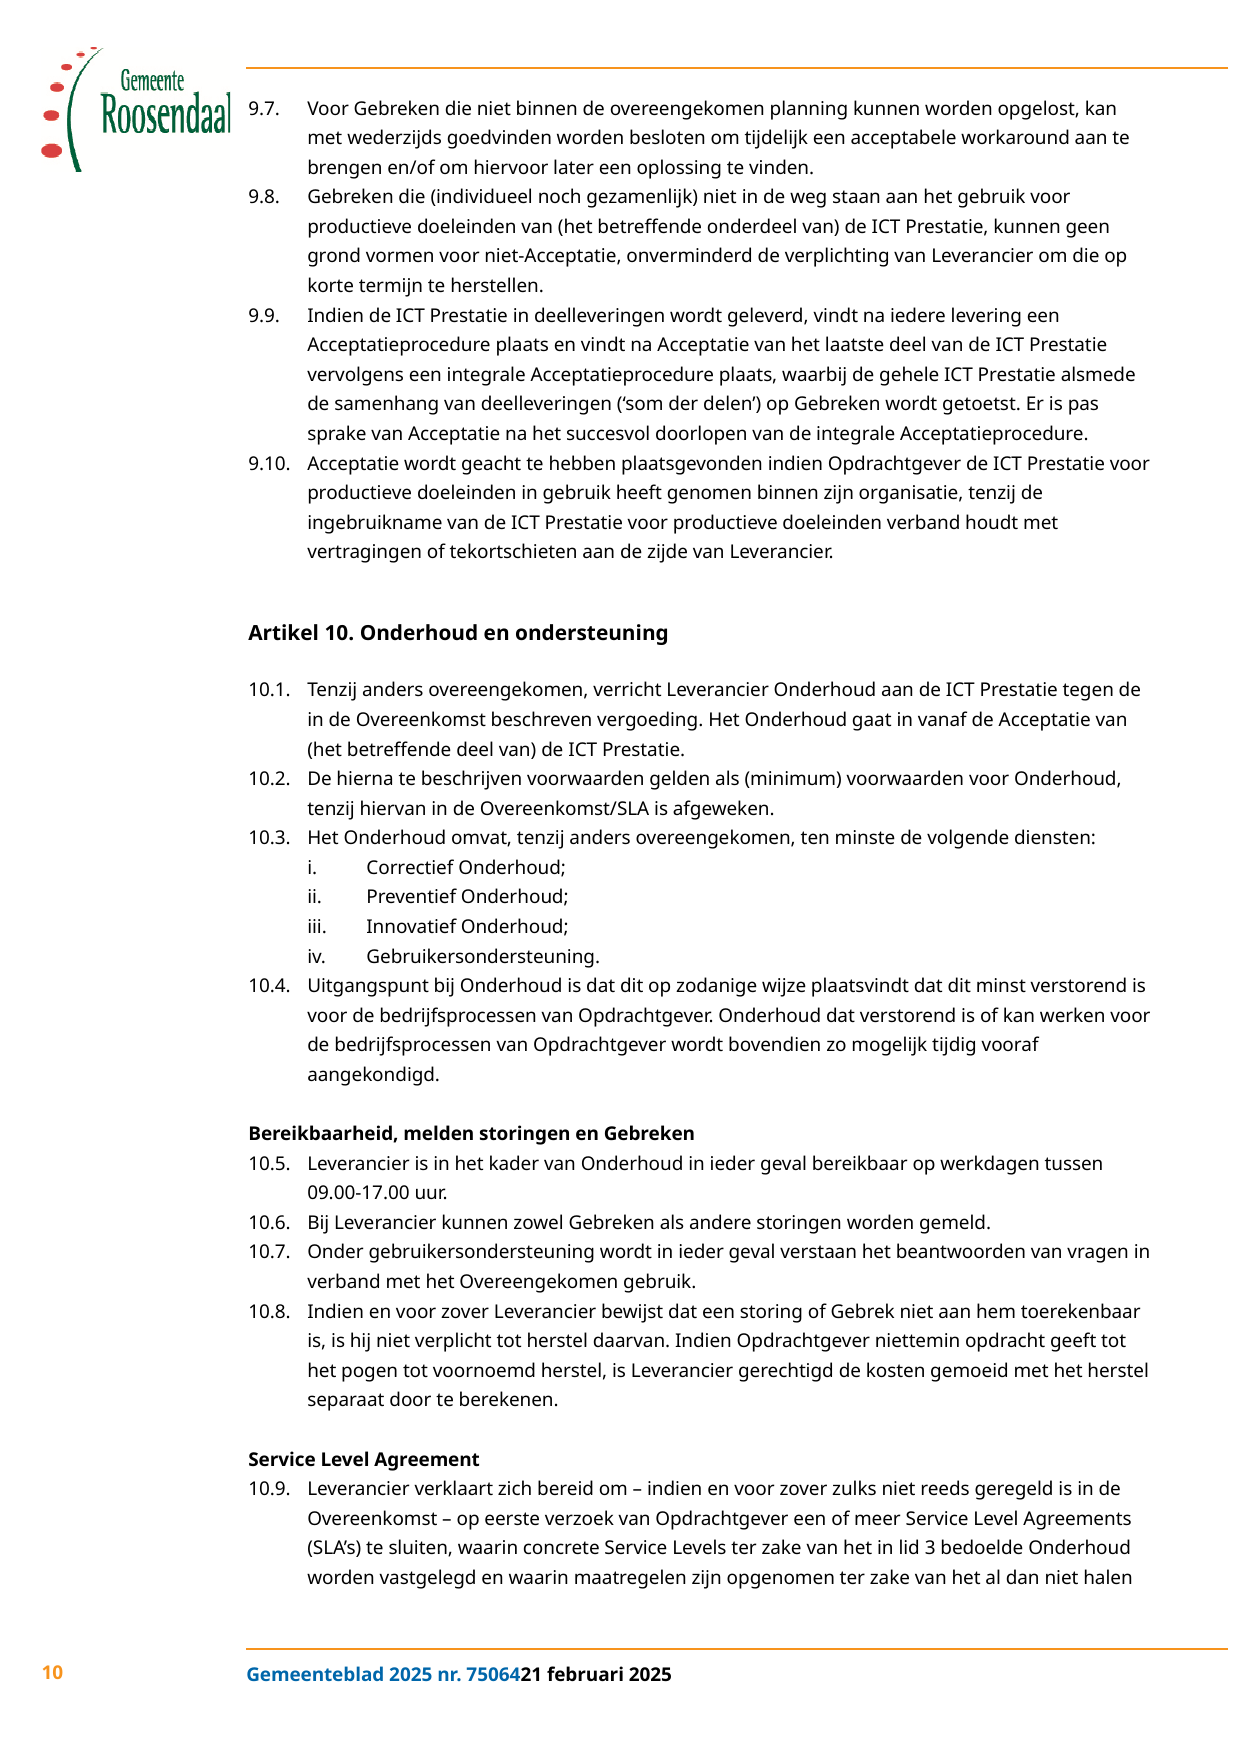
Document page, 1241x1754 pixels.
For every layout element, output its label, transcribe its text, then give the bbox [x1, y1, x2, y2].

list Onder gebruikersondersteuning wordt in ieder geval verstaan het beantwoorden van vragen in verband met het Overeengekomen gebruik. [248, 1239, 1152, 1294]
list Correctief Onderhoud; [307, 854, 1152, 880]
list Bij Leverancier kunnen zowel Gebreken als andere storingen worden gemeld. [248, 1209, 1152, 1235]
list Uitgangspunt bij Onderhoud is dat dit op zodanige wijze plaatsvindt dat dit minst verstorend is voor de bedrijfsprocessen van Opdrachtgever. Onderhoud dat verstorend is of kan werken voor de bedrijfsprocessen van Opdrachtgever wordt bovendien zo mogelijk tijdig vooraf aangekondigd. [248, 972, 1152, 1087]
list Indien en voor zover Leverancier bewijst dat een storing of Gebrek niet aan hem toerekenbaar is, is hij niet verplicht tot herstel daarvan. Indien Opdrachtgever niettemin opdracht geeft tot het pogen tot voornoemd herstel, is Leverancier gerechtigd de kosten gemoeid met het herstel separaat door te berekenen. [248, 1298, 1152, 1412]
list Tenzij anders overeengekomen, verricht Leverancier Onderhoud aan de ICT Prestatie tegen de in de Overeenkomst beschreven vergoeding. Het Onderhoud gaat in vanaf de Acceptatie van (het betreffende deel van) de ICT Prestatie. [248, 677, 1152, 761]
list Gebreken die (individueel noch gezamenlijk) niet in de weg staan aan het gebruik voor productieve doeleinden van (het betreffende onderdeel van) de ICT Prestatie, kunnen geen grond vormen voor niet-Acceptatie, onverminderd de verplichting van Leverancier om die op korte termijn te herstellen. [248, 183, 1152, 298]
list Gebruikersondersteuning. [307, 943, 1152, 968]
list Indien de ICT Prestatie in deelleveringen wordt geleverd, vindt na iedere levering een Acceptatieprocedure plaats en vindt na Acceptatie van het laatste deel van de ICT Prestatie vervolgens een integrale Acceptatieprocedure plaats, waarbij de gehele ICT Prestatie alsmede de samenhang van deelleveringen (‘som der delen’) op Gebreken wordt getoetst. Er is pas sprake van Acceptatie na het succesvol doorlopen van de integrale Acceptatieprocedure. [248, 302, 1152, 446]
text Bereikbaarheid, melden storingen en Gebreken [248, 1120, 1152, 1146]
list Acceptatie wordt geacht te hebben plaatsgevonden indien Opdrachtgever de ICT Prestatie voor productieve doeleinden in gebruik heeft genomen binnen zijn organisatie, tenzij de ingebruikname van de ICT Prestatie voor productieve doeleinden verband houdt met vertragingen of tekortschieten aan de zijde van Leverancier. [248, 450, 1152, 564]
list Innovatief Onderhoud; [307, 913, 1152, 939]
list Het Onderhoud omvat, tenzij anders overeengekomen, ten minste de volgende diensten: [248, 824, 1152, 850]
text Service Level Agreement [248, 1446, 1152, 1471]
list Leverancier is in het kader van Onderhoud in ieder geval bereikbaar op werkdagen tussen 09.00-17.00 uur. [248, 1150, 1152, 1205]
list De hierna te beschrijven voorwaarden gelden als (minimum) voorwaarden voor Onderhoud, tenzij hiervan in de Overeenkomst/SLA is afgeweken. [248, 765, 1152, 821]
list Leverancier verklaart zich bereid om – indien en voor zover zulks niet reeds geregeld is in de Overeenkomst – op eerste verzoek van Opdrachtgever een of meer Service Level Agreements (SLA’s) te sluiten, waarin concrete Service Levels ter zake van het in lid 3 bedoelde Onderhoud worden vastgelegd en waarin maatregelen zijn opgenomen ter zake van het al dan niet halen [248, 1475, 1152, 1590]
picture [41, 47, 231, 172]
list Voor Gebreken die niet binnen de overeengekomen planning kunnen worden opgelost, kan met wederzijds goedvinden worden besloten om tijdelijk een acceptabele workaround aan te brengen en/of om hiervoor later een oplossing te vinden. [248, 95, 1152, 180]
list Preventief Onderhoud; [307, 884, 1152, 909]
text Artikel 10. Onderhoud en ondersteuning [248, 618, 1152, 647]
